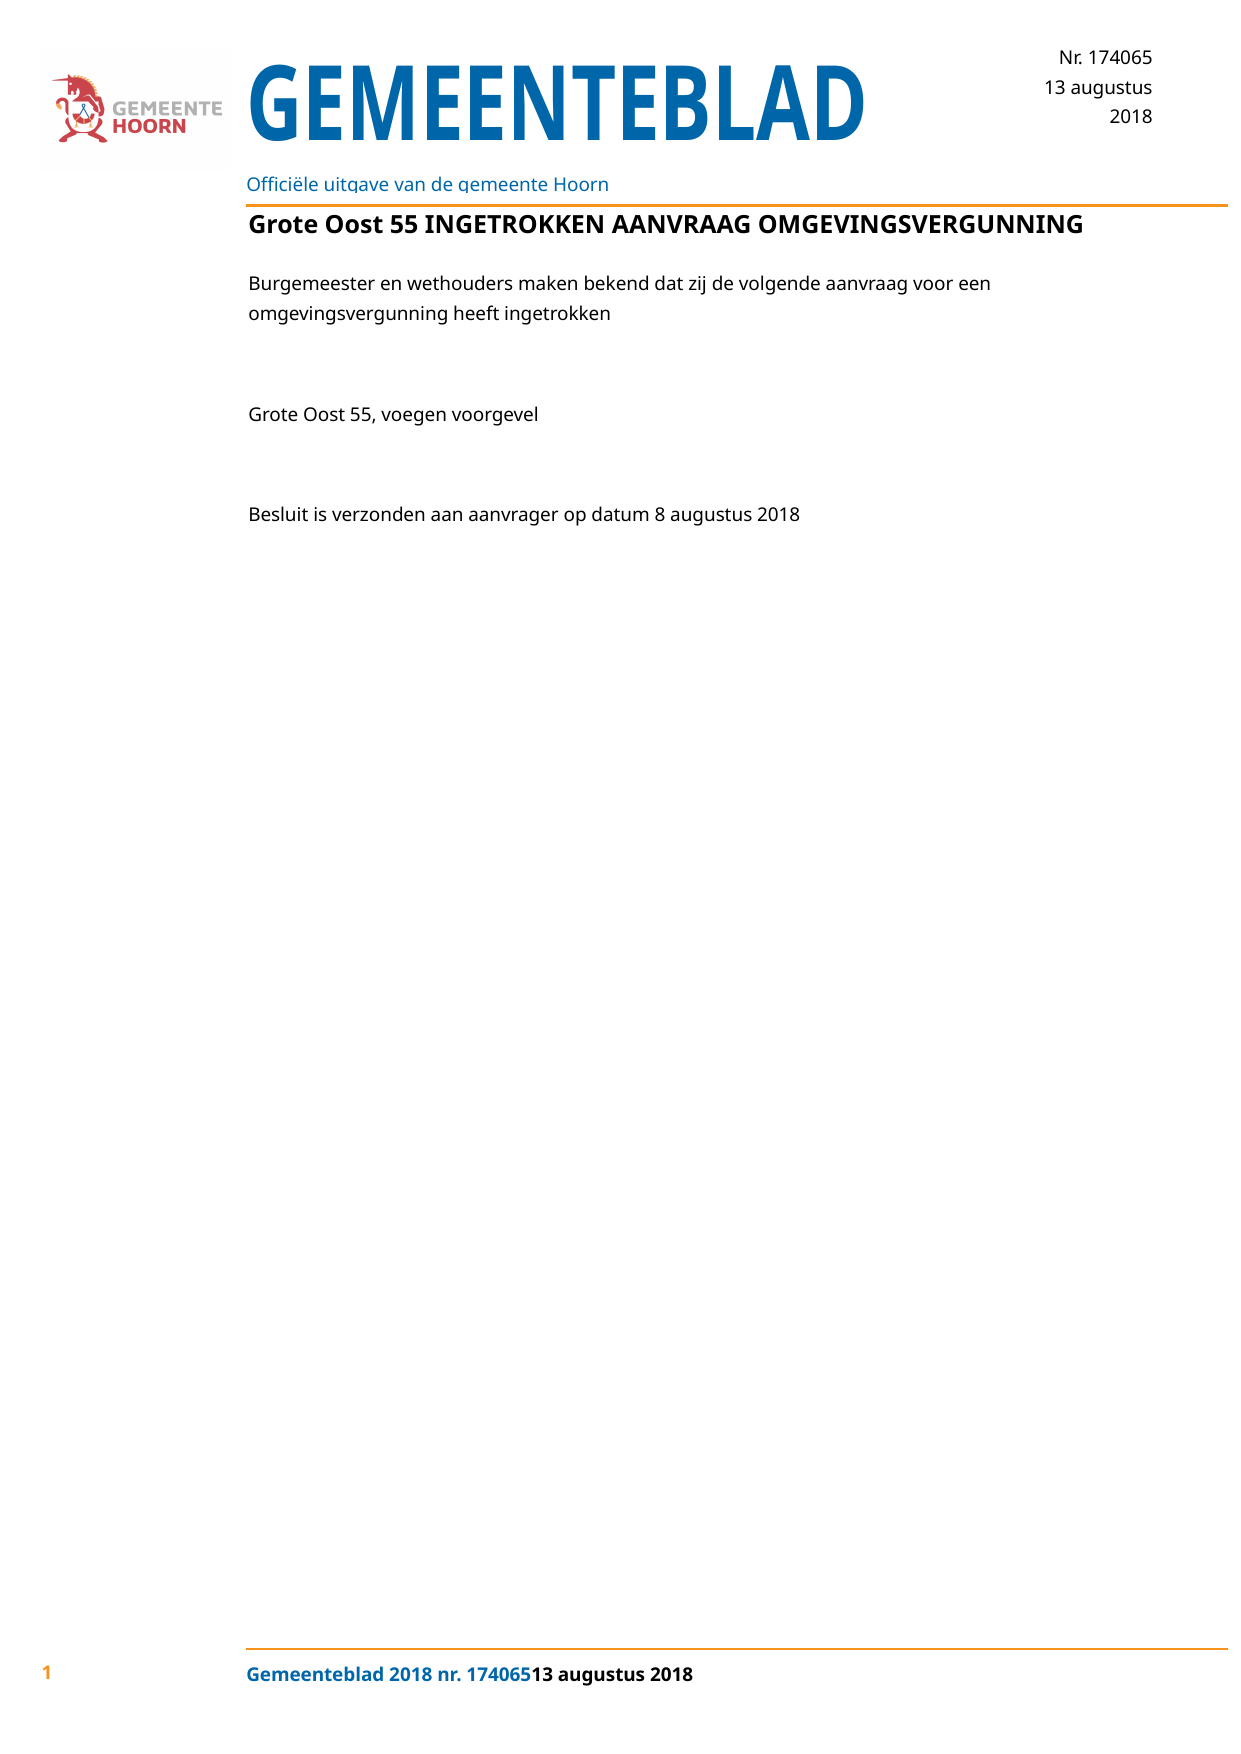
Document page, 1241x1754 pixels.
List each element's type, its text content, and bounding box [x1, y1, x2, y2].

text Grote Oost 55, voegen voorgevel [248, 401, 1152, 426]
text Burgemeester en wethouders maken bekend dat zij de volgende aanvraag voor een omgevingsvergunning heeft ingetrokken [248, 270, 1152, 326]
picture [41, 47, 231, 172]
text Besluit is verzonden aan aanvrager op datum 8 augustus 2018 [248, 502, 1152, 527]
text Grote Oost 55 INGETROKKEN AANVRAAG OMGEVINGSVERGUNNING [248, 207, 1152, 241]
